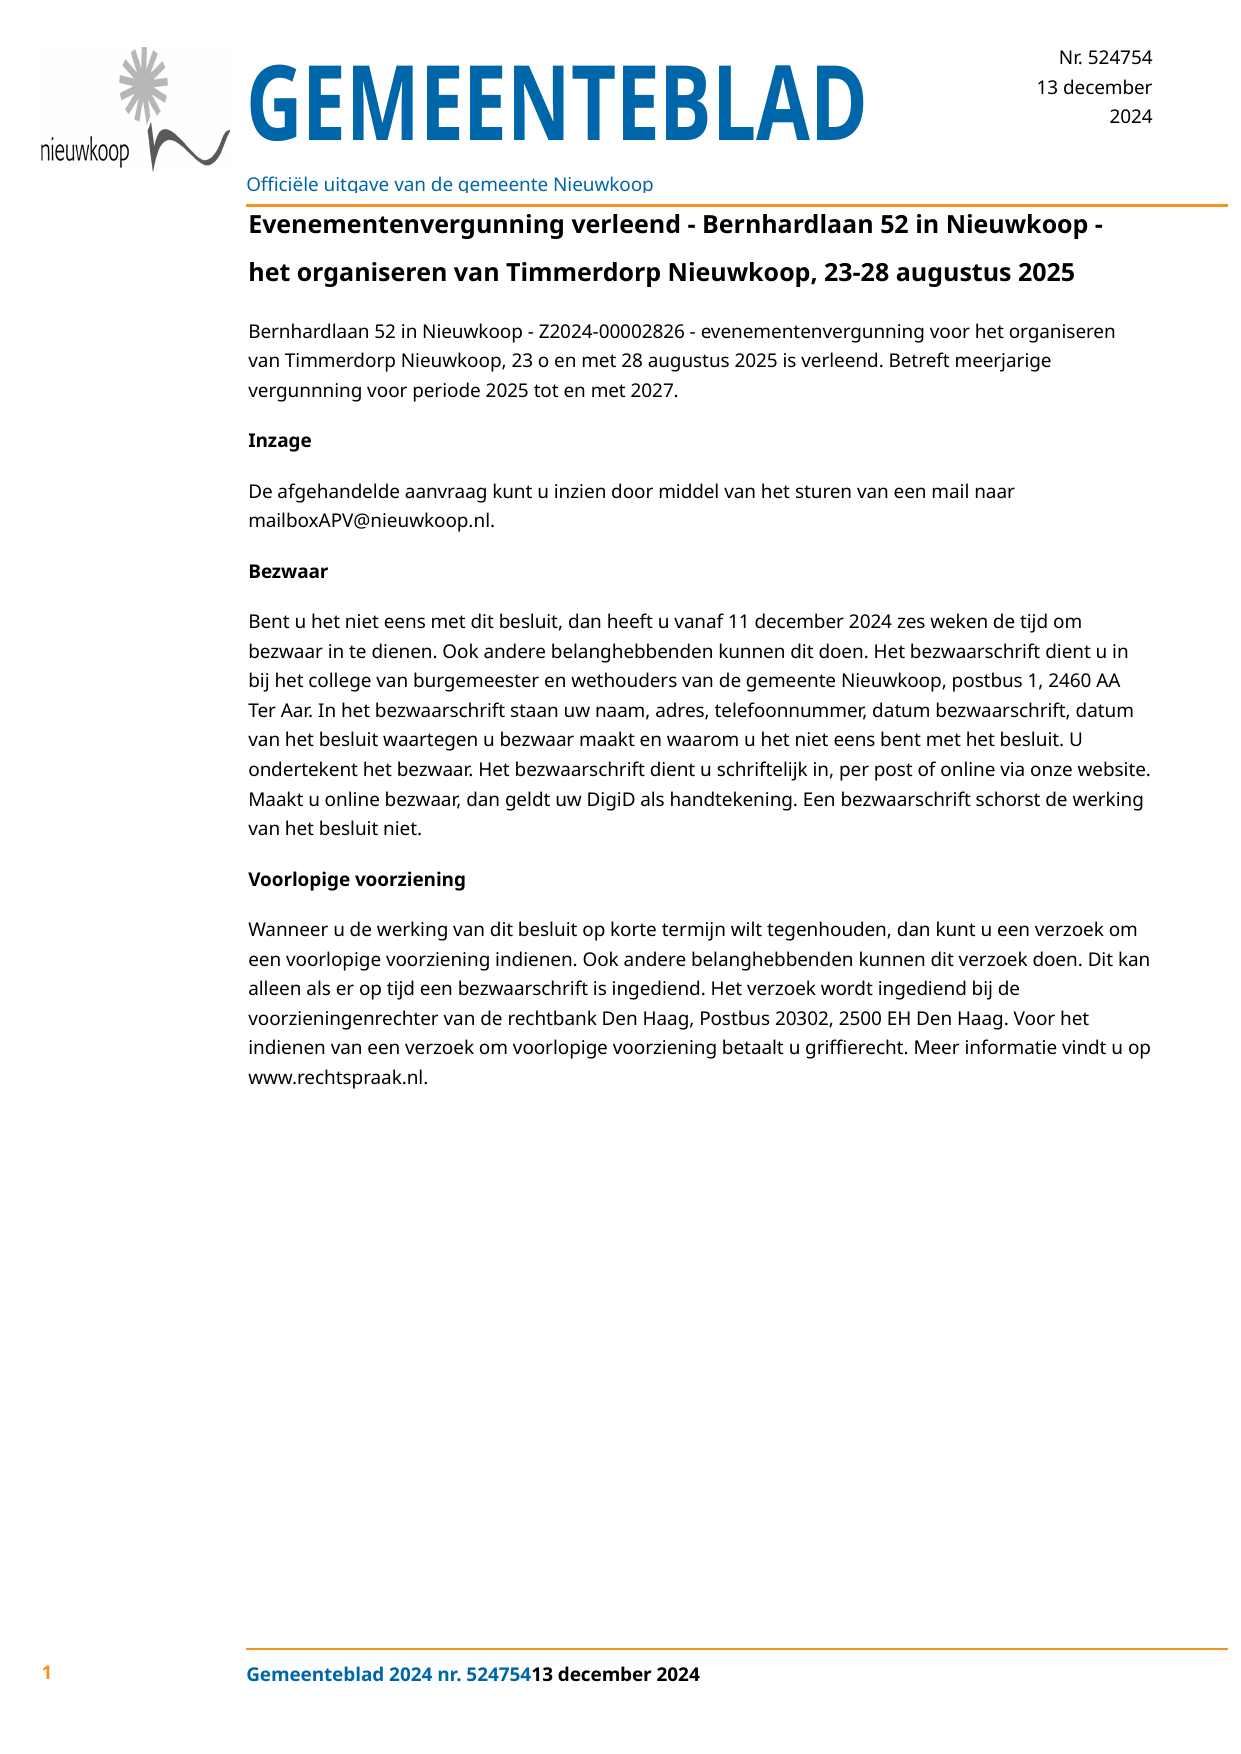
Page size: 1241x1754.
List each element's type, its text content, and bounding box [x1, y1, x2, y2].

text Bent u het niet eens met dit besluit, dan heeft u vanaf 11 december 2024 zes weken de tijd om bezwaar in te dienen. Ook andere belanghebbenden kunnen dit doen. Het bezwaarschrift dient u in bij het college van burgemeester en wethouders van de gemeente Nieuwkoop, postbus 1, 2460 AA Ter Aar. In het bezwaarschrift staan uw naam, adres, telefoonnummer, datum bezwaarschrift, datum van het besluit waartegen u bezwaar maakt en waarom u het niet eens bent met het besluit. U ondertekent het bezwaar. Het bezwaarschrift dient u schriftelijk in, per post of online via onze website. Maakt u online bezwaar, dan geldt uw DigiD als handtekening. Een bezwaarschrift schorst de werking van het besluit niet. [248, 608, 1152, 841]
picture [41, 47, 231, 172]
text Wanneer u de werking van dit besluit op korte termijn wilt tegenhouden, dan kunt u een verzoek om een voorlopige voorziening indienen. Ook andere belanghebbenden kunnen dit verzoek doen. Dit kan alleen als er op tijd een bezwaarschrift is ingediend. Het verzoek wordt ingediend bij de voorzieningenrechter van de rechtbank Den Haag, Postbus 20302, 2500 EH Den Haag. Voor het indienen van een verzoek om voorlopige voorziening betaalt u griffierecht. Meer informatie vindt u op www.rechtspraak.nl. [248, 916, 1152, 1090]
text Voorlopige voorziening [248, 866, 1152, 892]
text Evenementenvergunning verleend - Bernhardlaan 52 in Nieuwkoop - het organiseren van Timmerdorp Nieuwkoop, 23-28 augustus 2025 [248, 207, 1152, 288]
text Bezwaar [248, 558, 1152, 584]
text Inzage [248, 427, 1152, 453]
text De afgehandelde aanvraag kunt u inzien door middel van het sturen van een mail naar mailboxAPV@nieuwkoop.nl. [248, 478, 1152, 533]
text Bernhardlaan 52 in Nieuwkoop - Z2024-00002826 - evenementenvergunning voor het organiseren van Timmerdorp Nieuwkoop, 23 o en met 28 augustus 2025 is verleend. Betreft meerjarige vergunnning voor periode 2025 tot en met 2027. [248, 318, 1152, 403]
